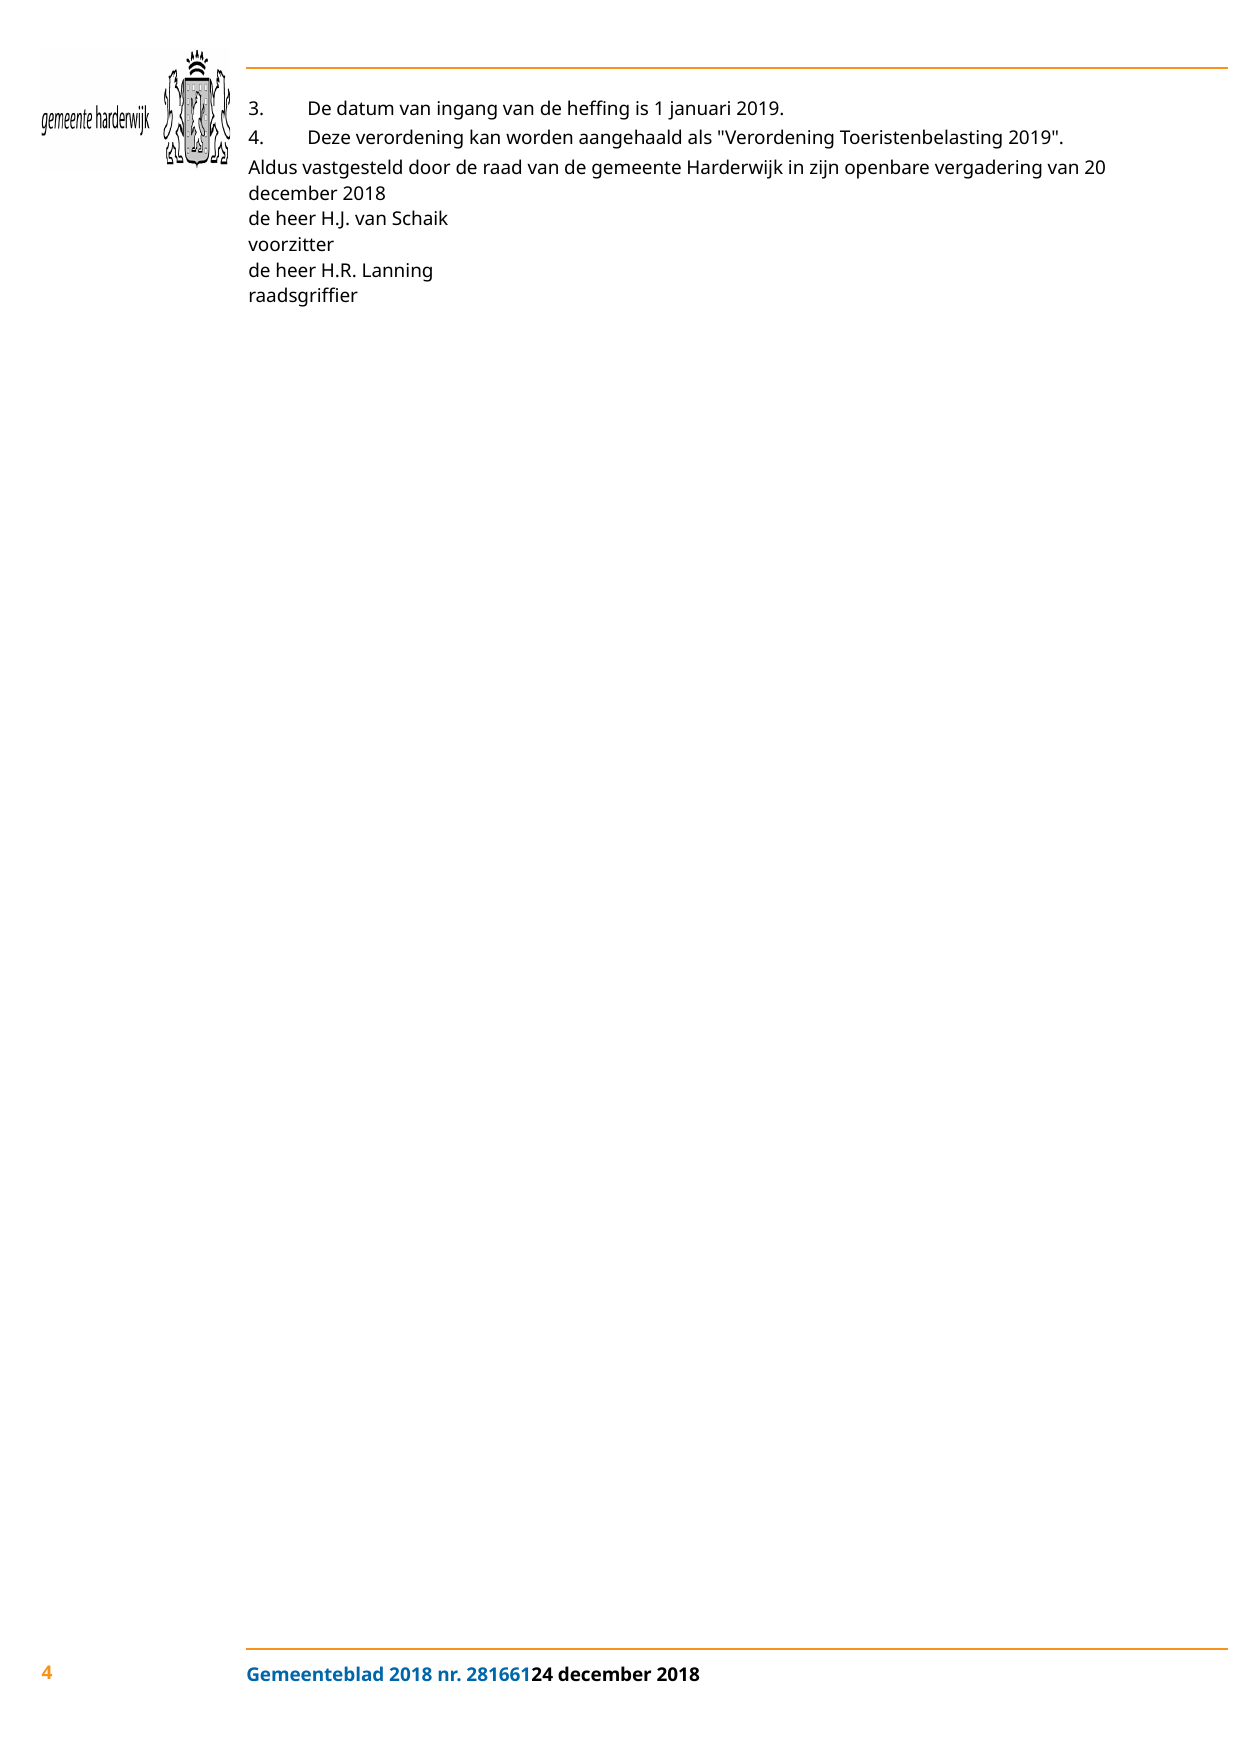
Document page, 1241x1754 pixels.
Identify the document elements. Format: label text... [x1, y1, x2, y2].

picture [41, 47, 231, 172]
text raadsgriffier [248, 283, 1152, 308]
text Aldus vastgesteld door de raad van de gemeente Harderwijk in zijn openbare vergadering van 20 december 2018 [248, 154, 1152, 205]
list De datum van ingang van de heffing is 1 januari 2019. [248, 95, 1152, 121]
text de heer H.R. Lanning [248, 257, 1152, 283]
list Deze verordening kan worden aangehaald als "Verordening Toeristenbelasting 2019". [248, 124, 1152, 150]
text de heer H.J. van Schaik [248, 205, 1152, 231]
text voorzitter [248, 231, 1152, 257]
